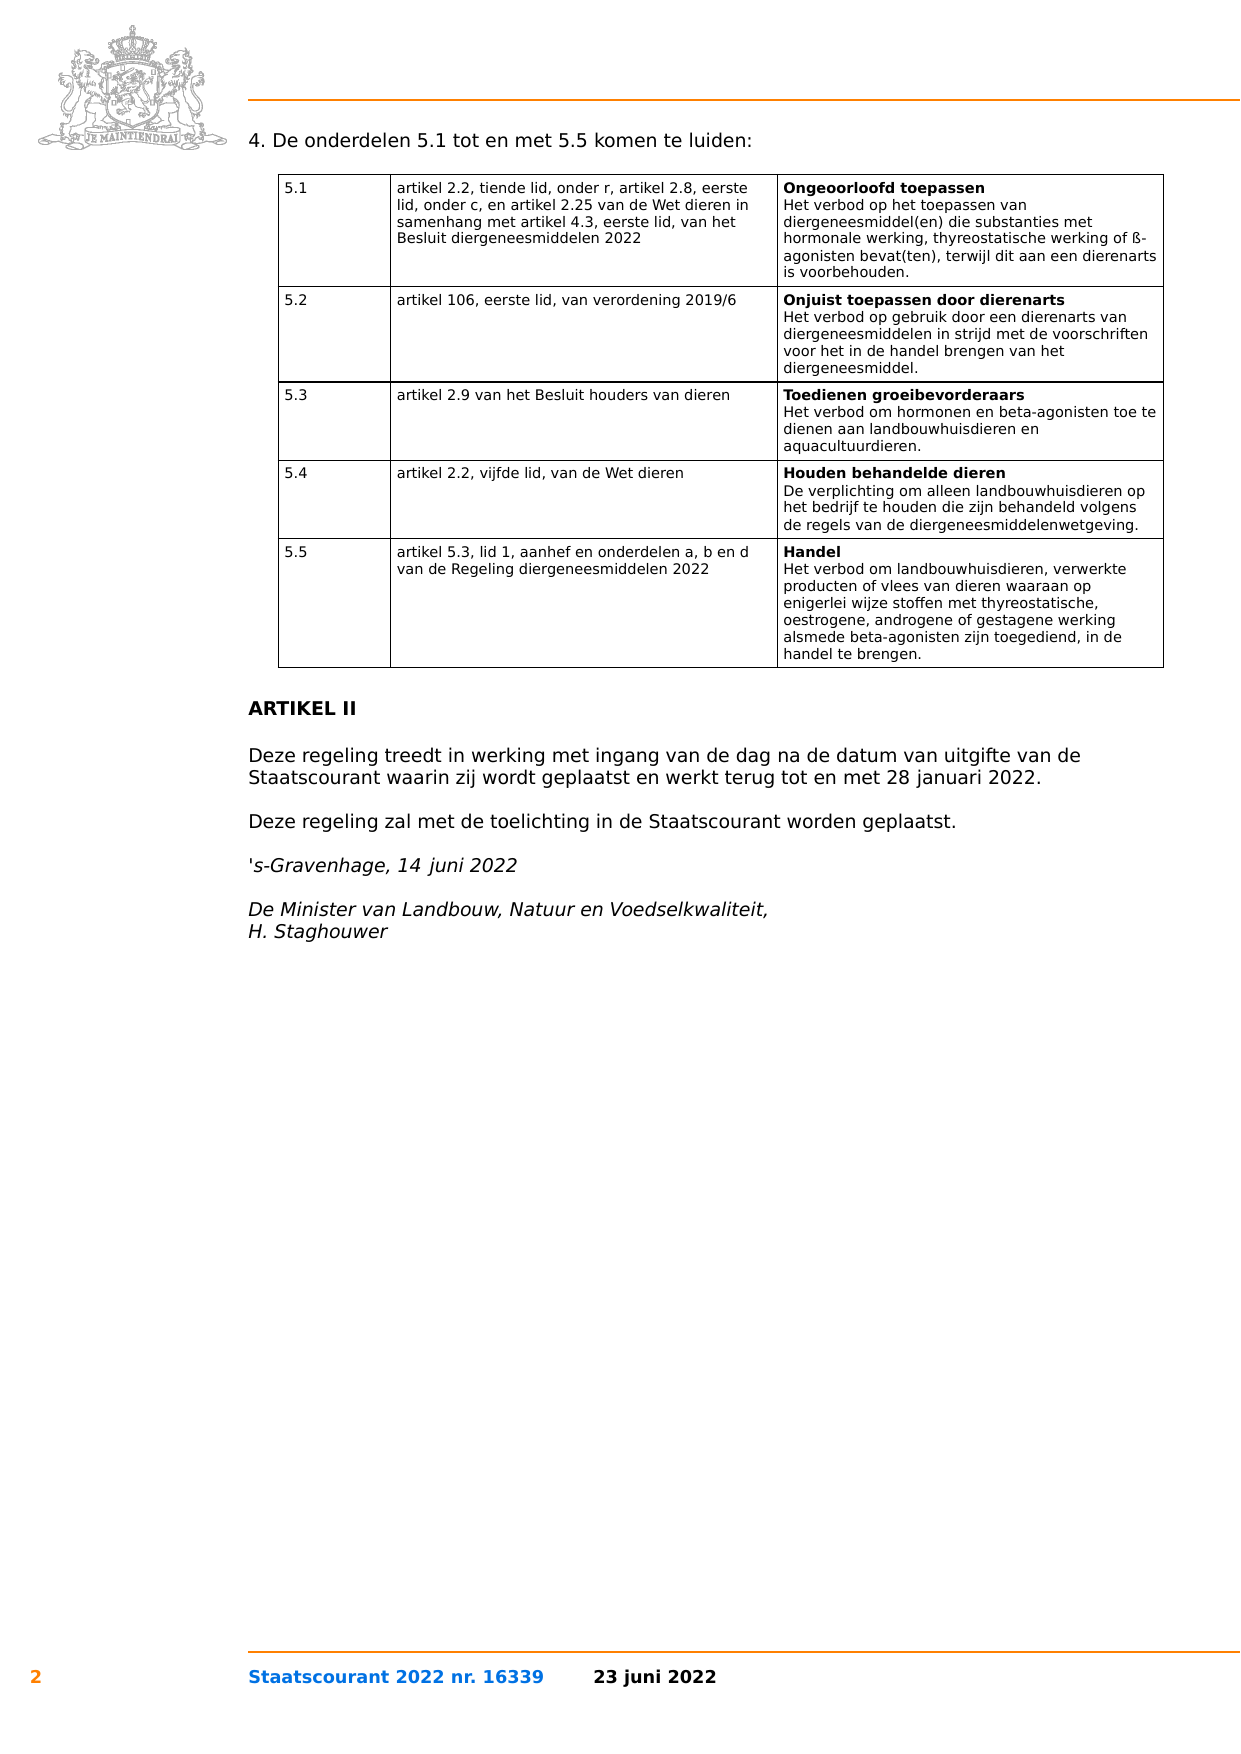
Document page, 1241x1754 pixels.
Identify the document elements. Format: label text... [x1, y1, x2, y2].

table_header artikel 2.2, tiende lid, onder r, artikel 2.8, eerste lid, onder c, en artikel 2.25 van de Wet dieren in samenhang met artikel 4.3, eerste lid, van het Besluit diergeneesmiddelen 2022 [391, 175, 777, 286]
text Deze regeling zal met de toelichting in de Staatscourant worden geplaatst. [248, 811, 1163, 833]
table_cell 5.5 [279, 539, 390, 667]
table_cell 5.4 [279, 461, 390, 538]
text Deze regeling treedt in werking met ingang van de dag na de datum van uitgifte van de Staatscourant waarin zij wordt geplaatst en werkt terug tot en met 28 januari 2022. [248, 745, 1163, 789]
subtitle ARTIKEL II [248, 698, 1163, 720]
table_header 5.1 [279, 175, 390, 286]
table_cell 5.3 [279, 383, 390, 460]
table_cell artikel 5.3, lid 1, aanhef en onderdelen a, b en d van de Regeling diergeneesmiddelen 2022 [391, 539, 777, 667]
table_cell Toedienen groeibevorderaars Het verbod om hormonen en beta-agonisten toe te dienen aan landbouwhuisdieren en aquacultuurdieren. [778, 383, 1163, 460]
table_cell artikel 106, eerste lid, van verordening 2019/6 [391, 287, 777, 381]
table_cell artikel 2.2, vijfde lid, van de Wet dieren [391, 461, 777, 538]
text 's-Gravenhage, 14 juni 2022 [248, 855, 1163, 877]
table_cell Handel Het verbod om landbouwhuisdieren, verwerkte producten of vlees van dieren waaraan op enigerlei wijze stoffen met thyreostatische, oestrogene, androgene of gestagene werking alsmede beta-agonisten zijn toegediend, in de handel te brengen. [778, 539, 1163, 667]
table_header Ongeoorloofd toepassen Het verbod op het toepassen van diergeneesmiddel(en) die substanties met hormonale werking, thyreostatische werking of ß-agonisten bevat(ten), terwijl dit aan een dierenarts is voorbehouden. [778, 175, 1163, 286]
table_cell artikel 2.9 van het Besluit houders van dieren [391, 383, 777, 460]
table_cell Houden behandelde dieren De verplichting om alleen landbouwhuisdieren op het bedrijf te houden die zijn behandeld volgens de regels van de diergeneesmiddelenwetgeving. [778, 461, 1163, 538]
table_cell 5.2 [279, 287, 390, 381]
text 4. De onderdelen 5.1 tot en met 5.5 komen te luiden: [248, 130, 1163, 152]
picture [38, 25, 227, 150]
text De Minister van Landbouw, Natuur en Voedselkwaliteit, H. Staghouwer [248, 899, 1163, 943]
table_cell Onjuist toepassen door dierenarts Het verbod op gebruik door een dierenarts van diergeneesmiddelen in strijd met de voorschriften voor het in de handel brengen van het diergeneesmiddel. [778, 287, 1163, 381]
